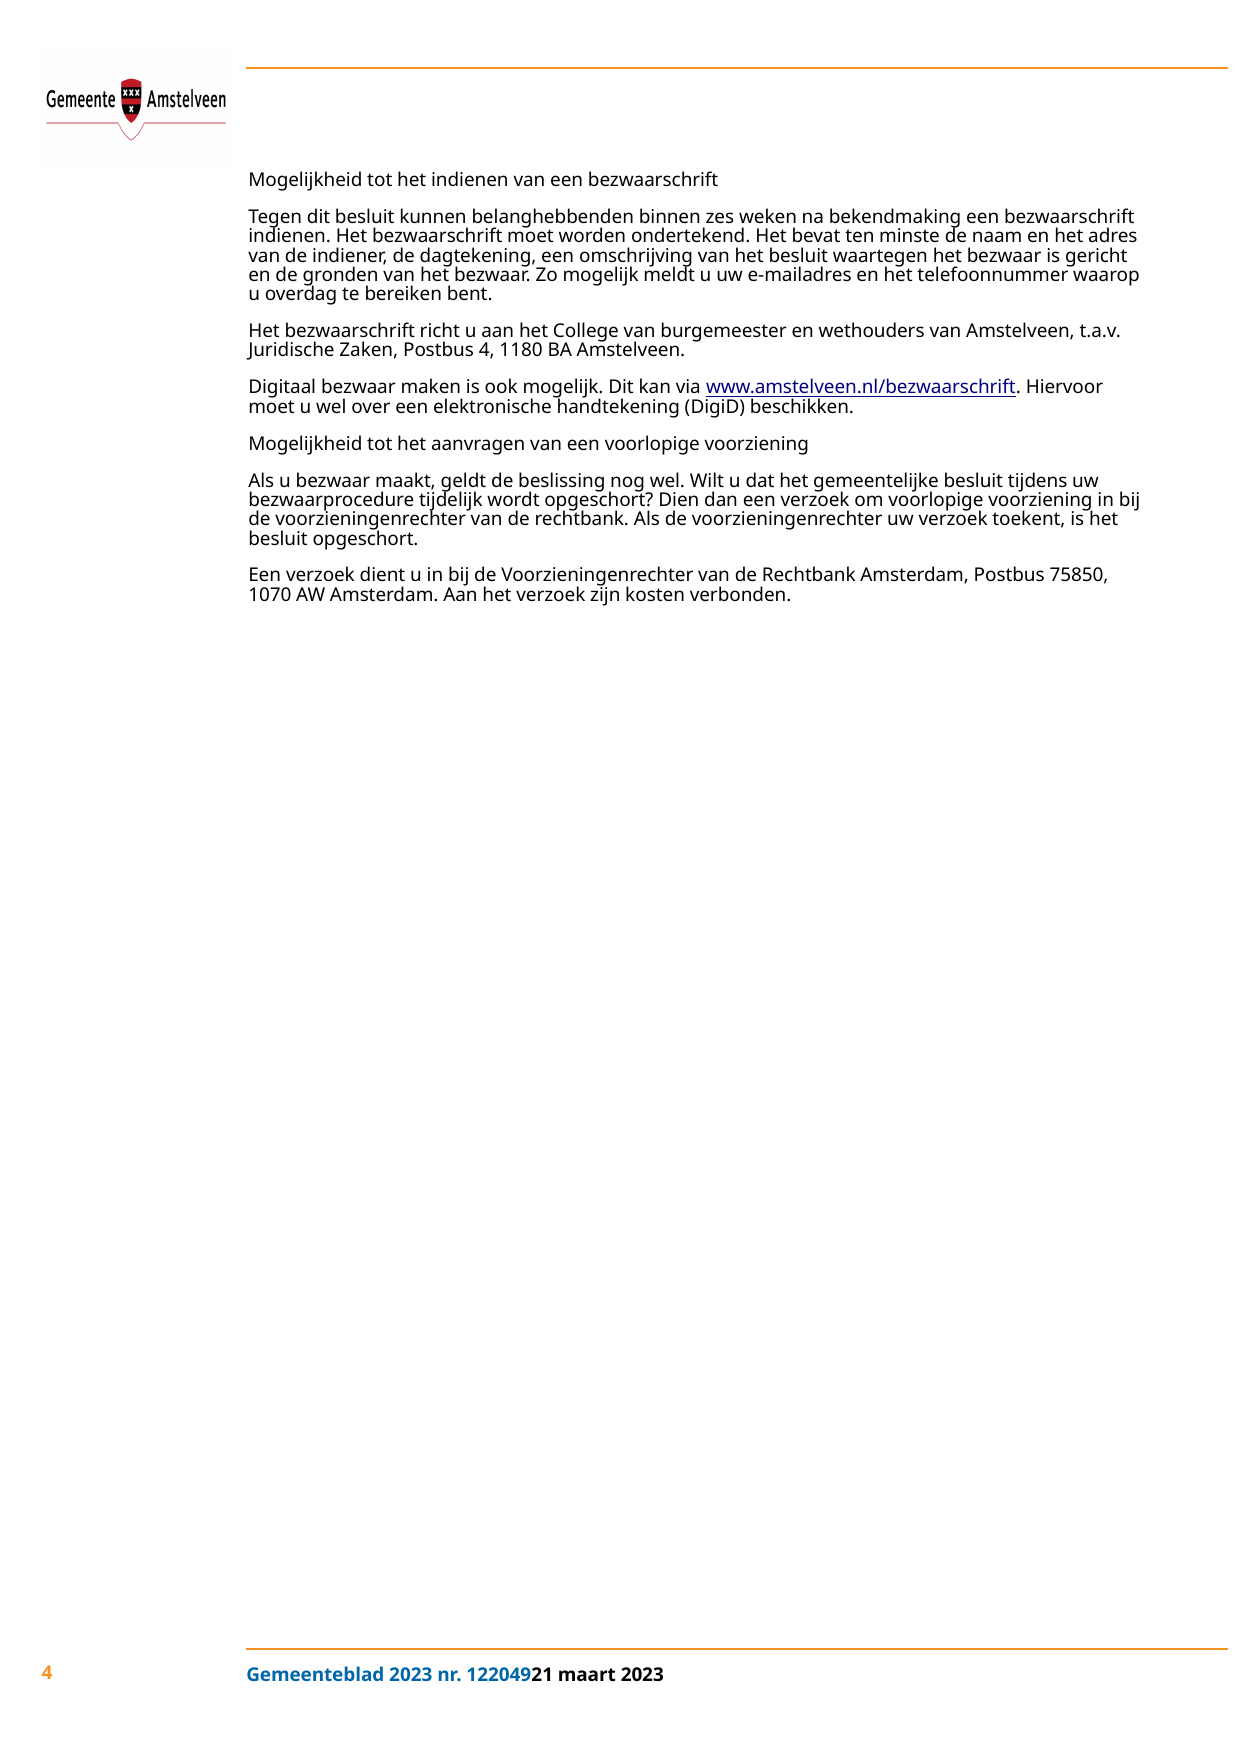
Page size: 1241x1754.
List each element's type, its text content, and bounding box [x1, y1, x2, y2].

text Een verzoek dient u in bij de Voorzieningenrechter van de Rechtbank Amsterdam, Postbus 75850, 1070 AW Amsterdam. Aan het verzoek zijn kosten verbonden. [248, 566, 1152, 605]
picture [41, 47, 231, 172]
text Digitaal bezwaar maken is ook mogelijk. Dit kan via www.amstelveen.nl/bezwaarschrift. Hiervoor moet u wel over een elektronische handtekening (DigiD) beschikken. [248, 378, 1152, 417]
text Mogelijkheid tot het aanvragen van een voorlopige voorziening [248, 435, 1152, 454]
text Mogelijkheid tot het indienen van een bezwaarschrift [248, 171, 1152, 190]
text Tegen dit besluit kunnen belanghebbenden binnen zes weken na bekendmaking een bezwaarschrift indienen. Het bezwaarschrift moet worden ondertekend. Het bevat ten minste de naam en het adres van de indiener, de dagtekening, een omschrijving van het besluit waartegen het bezwaar is gericht en de gronden van het bezwaar. Zo mogelijk meldt u uw e-mailadres en het telefoonnummer waarop u overdag te bereiken bent. [248, 208, 1152, 304]
text Het bezwaarschrift richt u aan het College van burgemeester en wethouders van Amstelveen, t.a.v. Juridische Zaken, Postbus 4, 1180 BA Amstelveen. [248, 322, 1152, 361]
text Als u bezwaar maakt, geldt de beslissing nog wel. Wilt u dat het gemeentelijke besluit tijdens uw bezwaarprocedure tijdelijk wordt opgeschort? Dien dan een verzoek om voorlopige voorziening in bij de voorzieningenrechter van de rechtbank. Als de voorzieningenrechter uw verzoek toekent, is het besluit opgeschort. [248, 472, 1152, 549]
